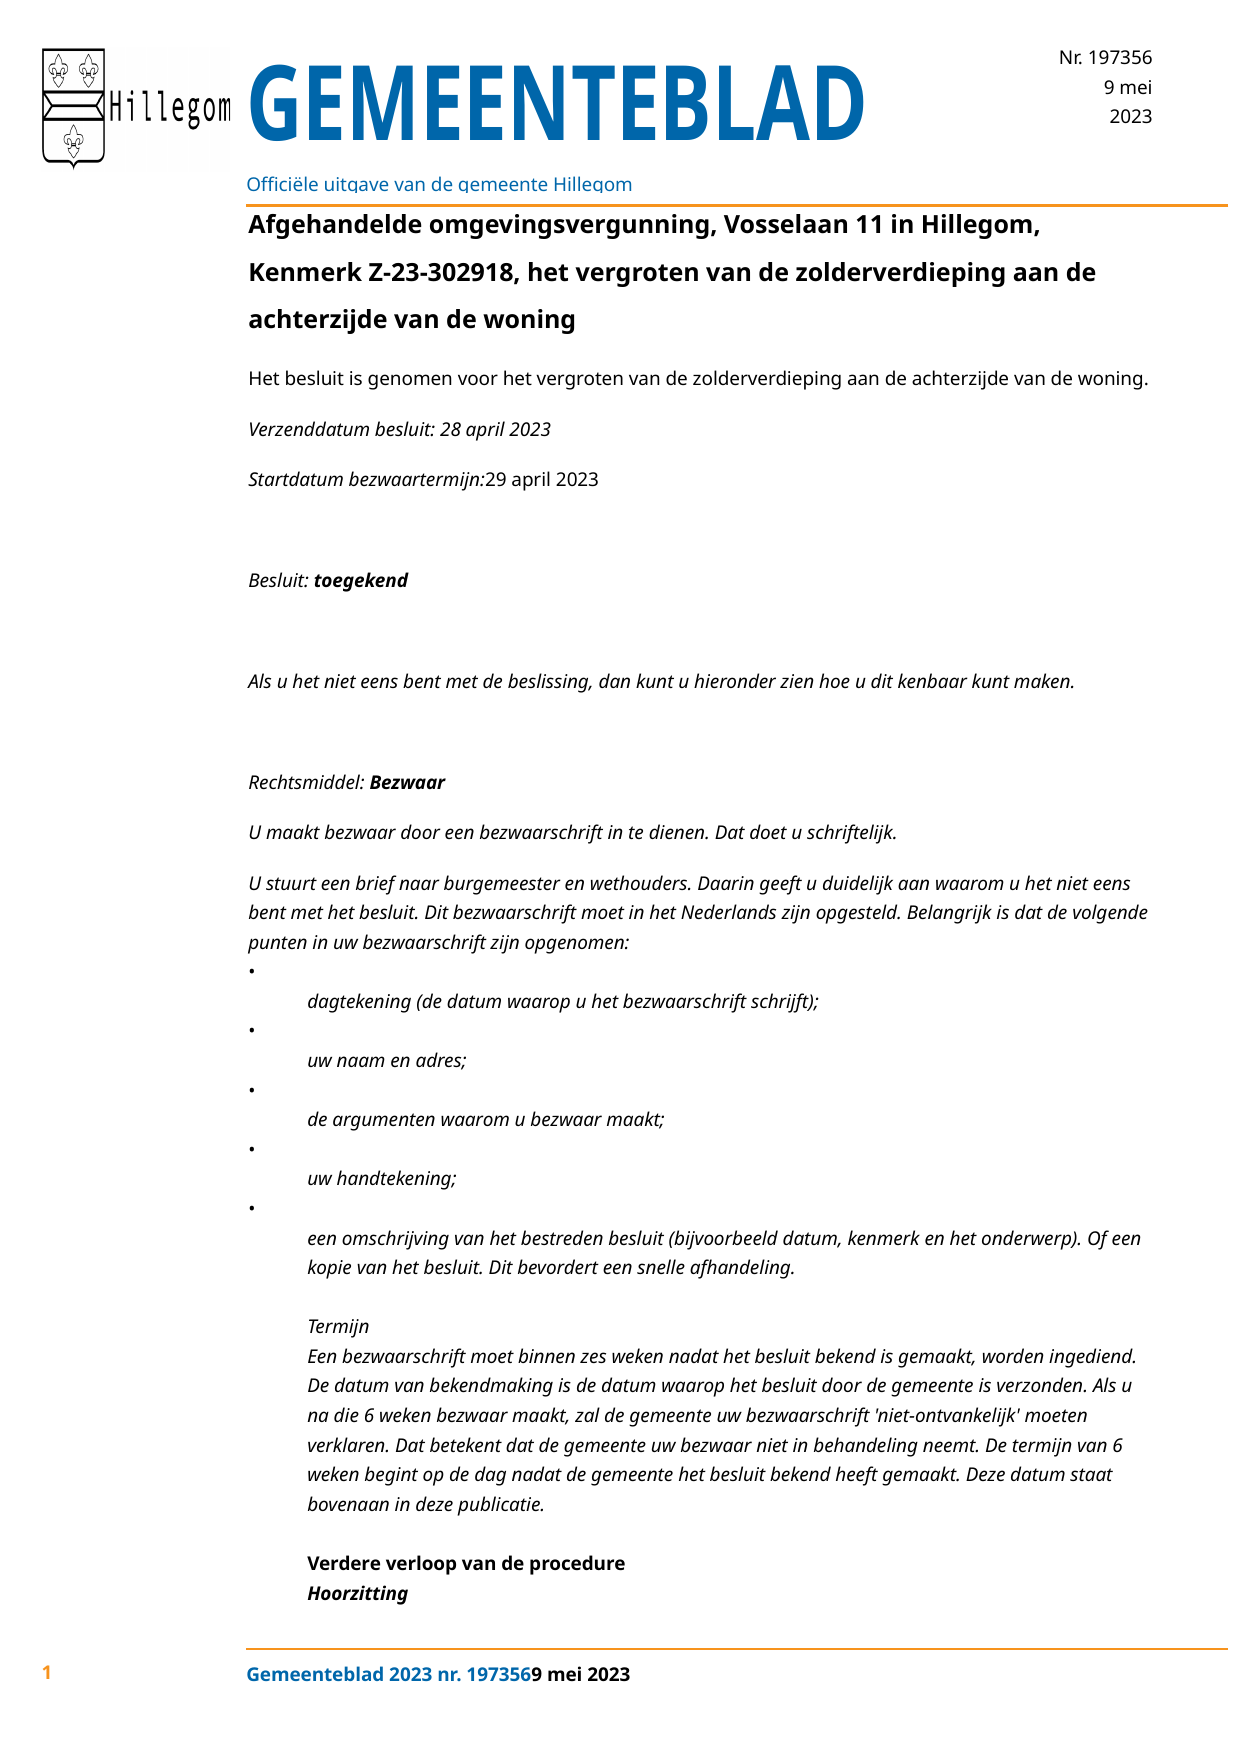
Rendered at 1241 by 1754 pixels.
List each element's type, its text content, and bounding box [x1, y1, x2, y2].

list dagtekening (de datum waarop u het bezwaarschrift schrijft); [248, 988, 1152, 1014]
text U maakt bezwaar door een bezwaarschrift in te dienen. Dat doet u schriftelijk. [248, 819, 1152, 845]
list Termijn [248, 1313, 1152, 1339]
list uw handtekening; [248, 1166, 1152, 1191]
text Het besluit is genomen voor het vergroten van de zolderverdieping aan de achterzijde van de woning. [248, 366, 1152, 391]
text Als u het niet eens bent met de beslissing, dan kunt u hieronder zien hoe u dit kenbaar kunt maken. [248, 668, 1152, 694]
text Rechtsmiddel: Bezwaar [248, 769, 1152, 794]
text Besluit: toegekend [248, 567, 1152, 593]
list de argumenten waarom u bezwaar maakt; [248, 1106, 1152, 1132]
text Startdatum bezwaartermijn:29 april 2023 [248, 466, 1152, 492]
picture [41, 47, 231, 172]
text Afgehandelde omgevingsvergunning, Vosselaan 11 in Hillegom, Kenmerk Z-23-302918, het vergroten van de zolderverdieping aan de achterzijde van de woning [248, 207, 1152, 336]
list Verdere verloop van de procedure [248, 1550, 1152, 1576]
text U stuurt een brief naar burgemeester en wethouders. Daarin geeft u duidelijk aan waarom u het niet eens bent met het besluit. Dit bezwaarschrift moet in het Nederlands zijn opgesteld. Belangrijk is dat de volgende punten in uw bezwaarschrift zijn opgenomen: [248, 870, 1152, 954]
list uw naam en adres; [248, 1047, 1152, 1073]
text Verzenddatum besluit: 28 april 2023 [248, 416, 1152, 442]
list Een bezwaarschrift moet binnen zes weken nadat het besluit bekend is gemaakt, worden ingediend. De datum van bekendmaking is de datum waarop het besluit door de gemeente is verzonden. Als u na die 6 weken bezwaar maakt, zal de gemeente uw bezwaarschrift 'niet-ontvankelijk' moeten verklaren. Dat betekent dat de gemeente uw bezwaar niet in behandeling neemt. De termijn van 6 weken begint op de dag nadat de gemeente het besluit bekend heeft gemaakt. Deze datum staat bovenaan in deze publicatie. [248, 1343, 1152, 1517]
list Hoorzitting [248, 1580, 1152, 1605]
list een omschrijving van het bestreden besluit (bijvoorbeeld datum, kenmerk en het onderwerp). Of een kopie van het besluit. Dit bevordert een snelle afhandeling. [248, 1225, 1152, 1280]
